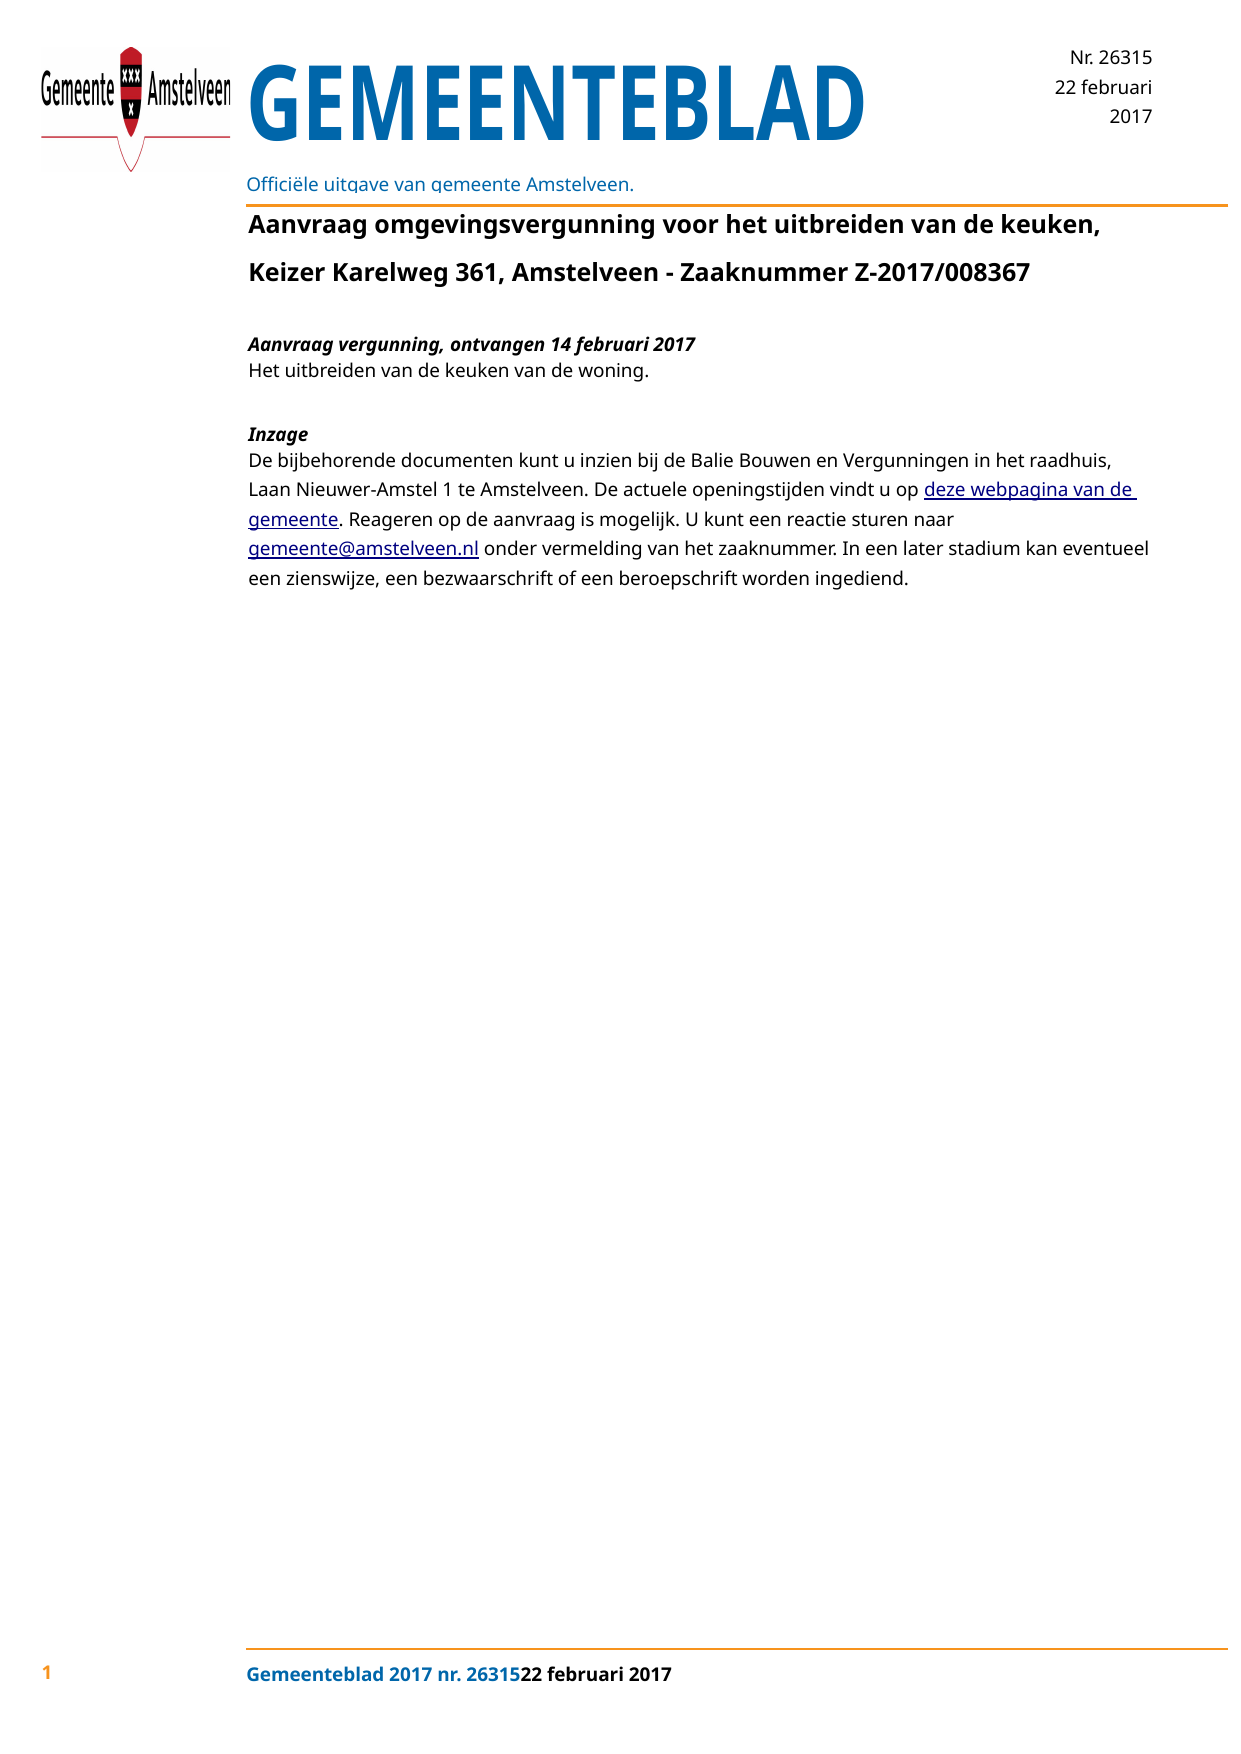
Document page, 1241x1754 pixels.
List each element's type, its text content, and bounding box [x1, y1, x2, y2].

text De bijbehorende documenten kunt u inzien bij de Balie Bouwen en Vergunningen in het raadhuis, Laan Nieuwer-Amstel 1 te Amstelveen. De actuele openingstijden vindt u op deze webpagina van de gemeente. Reageren op de aanvraag is mogelijk. U kunt een reactie sturen naar gemeente@amstelveen.nl onder vermelding van het zaaknummer. In een later stadium kan eventueel een zienswijze, een bezwaarschrift of een beroepschrift worden ingediend. [248, 447, 1152, 591]
text Aanvraag vergunning, ontvangen 14 februari 2017 [248, 331, 1152, 357]
text Aanvraag omgevingsvergunning voor het uitbreiden van de keuken, Keizer Karelweg 361, Amstelveen - Zaaknummer Z-2017/008367 [248, 207, 1152, 288]
picture [41, 47, 231, 172]
text Inzage [248, 421, 1152, 447]
text Het uitbreiden van de keuken van de woning. [248, 357, 1152, 383]
